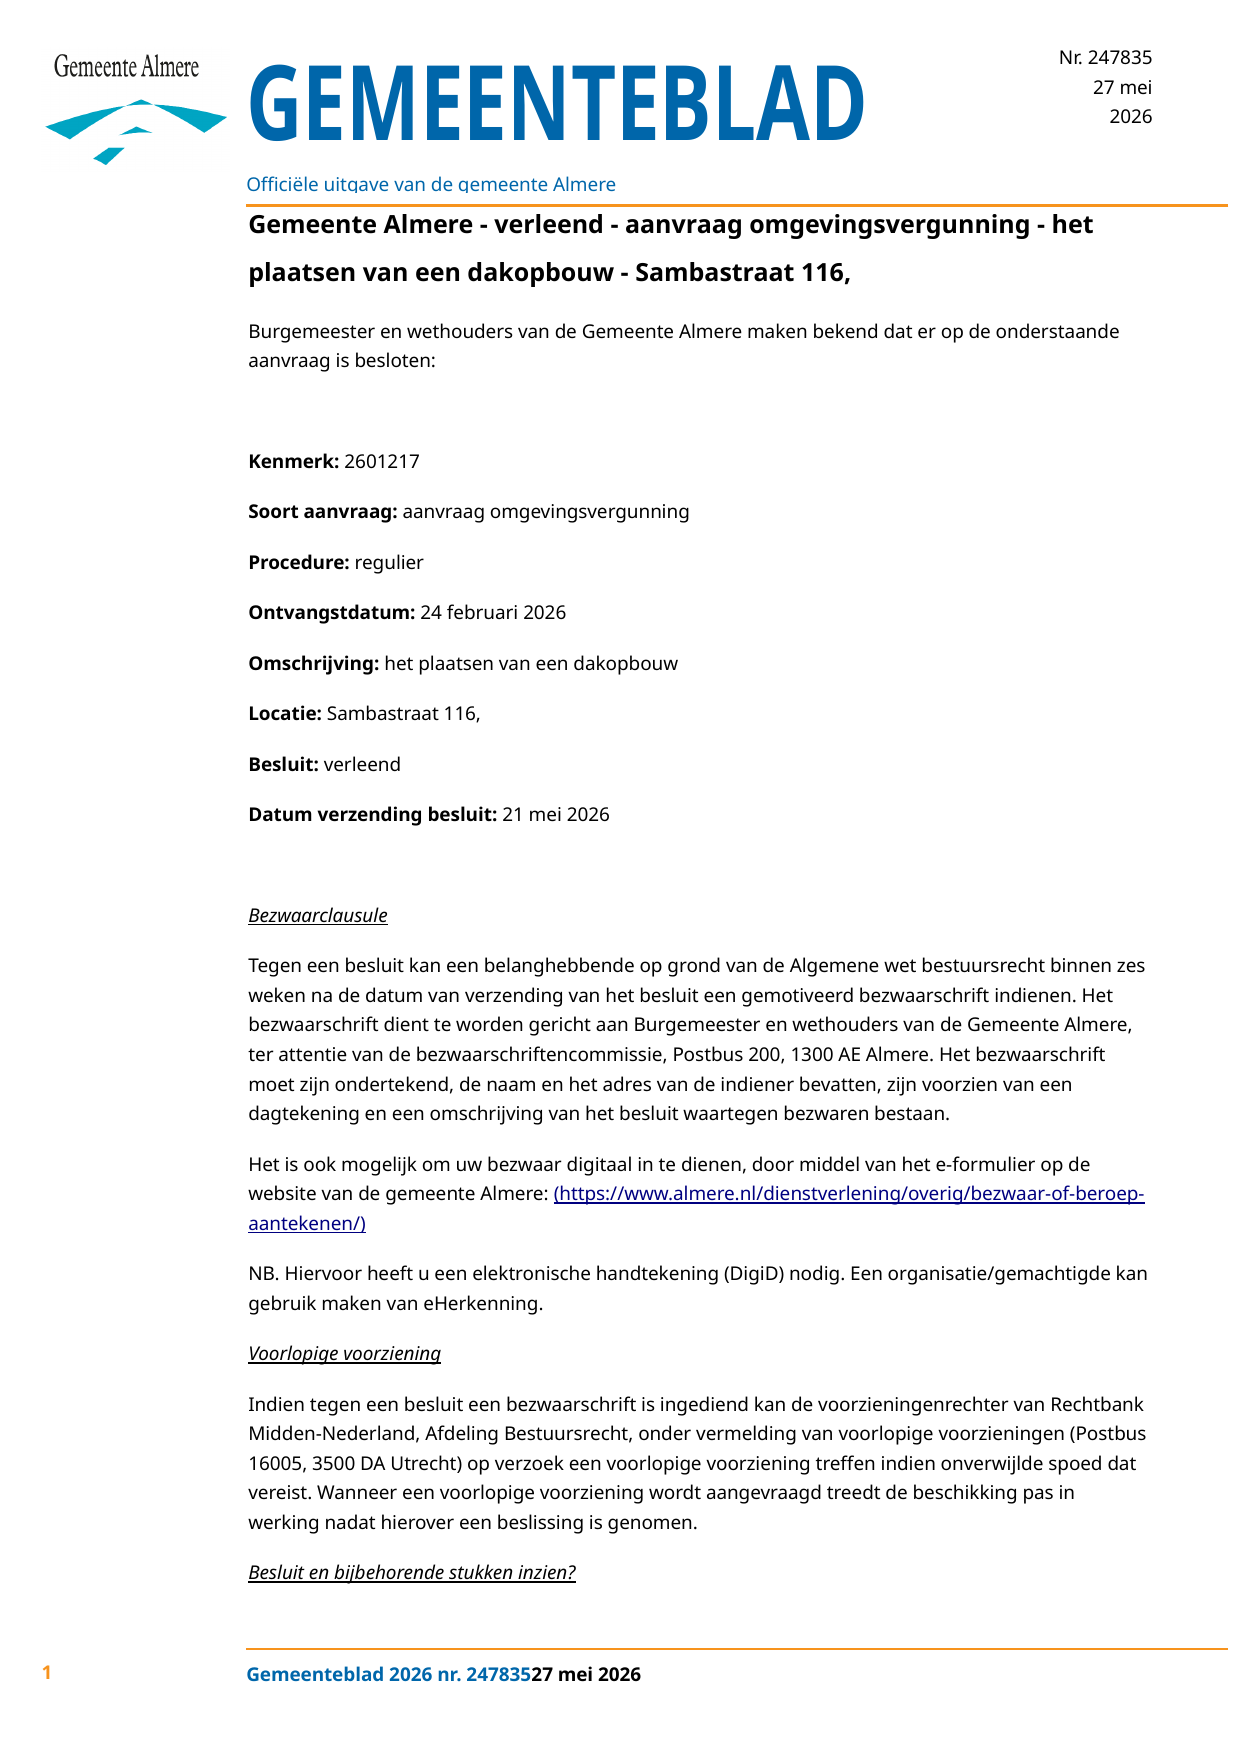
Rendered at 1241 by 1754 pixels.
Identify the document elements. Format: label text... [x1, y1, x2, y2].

text Omschrijving: het plaatsen van een dakopbouw [248, 650, 1152, 676]
text Het is ook mogelijk om uw bezwaar digitaal in te dienen, door middel van het e-formulier op de website van de gemeente Almere: (https://www.almere.nl/dienstverlening/overig/bezwaar-of-beroep-aantekenen/) [248, 1151, 1152, 1236]
text Tegen een besluit kan een belanghebbende op grond van de Algemene wet bestuursrecht binnen zes weken na de datum van verzending van het besluit een gemotiveerd bezwaarschrift indienen. Het bezwaarschrift dient te worden gericht aan Burgemeester en wethouders van de Gemeente Almere, ter attentie van de bezwaarschriftencommissie, Postbus 200, 1300 AE Almere. Het bezwaarschrift moet zijn ondertekend, de naam en het adres van de indiener bevatten, zijn voorzien van een dagtekening en een omschrijving van het besluit waartegen bezwaren bestaan. [248, 952, 1152, 1126]
text Indien tegen een besluit een bezwaarschrift is ingediend kan de voorzieningenrechter van Rechtbank Midden-Nederland, Afdeling Bestuursrecht, onder vermelding van voorlopige voorzieningen (Postbus 16005, 3500 DA Utrecht) op verzoek een voorlopige voorziening treffen indien onverwijlde spoed dat vereist. Wanneer een voorlopige voorziening wordt aangevraagd treedt de beschikking pas in werking nadat hierover een beslissing is genomen. [248, 1391, 1152, 1535]
text Besluit: verleend [248, 751, 1152, 777]
text Locatie: Sambastraat 116, [248, 700, 1152, 726]
text Besluit en bijbehorende stukken inzien? [248, 1559, 1152, 1585]
text Bezwaarclausule [248, 902, 1152, 928]
text Kenmerk: 2601217 [248, 448, 1152, 474]
text Ontvangstdatum: 24 februari 2026 [248, 599, 1152, 625]
text Gemeente Almere - verleend - aanvraag omgevingsvergunning - het plaatsen van een dakopbouw - Sambastraat 116, [248, 207, 1152, 288]
text Voorlopige voorziening [248, 1340, 1152, 1366]
text Soort aanvraag: aanvraag omgevingsvergunning [248, 499, 1152, 524]
text Procedure: regulier [248, 549, 1152, 575]
text Burgemeester en wethouders van de Gemeente Almere maken bekend dat er op de onderstaande aanvraag is besloten: [248, 318, 1152, 373]
picture [41, 47, 231, 172]
text Datum verzending besluit: 21 mei 2026 [248, 801, 1152, 827]
text NB. Hiervoor heeft u een elektronische handtekening (DigiD) nodig. Een organisatie/gemachtigde kan gebruik maken van eHerkenning. [248, 1260, 1152, 1316]
